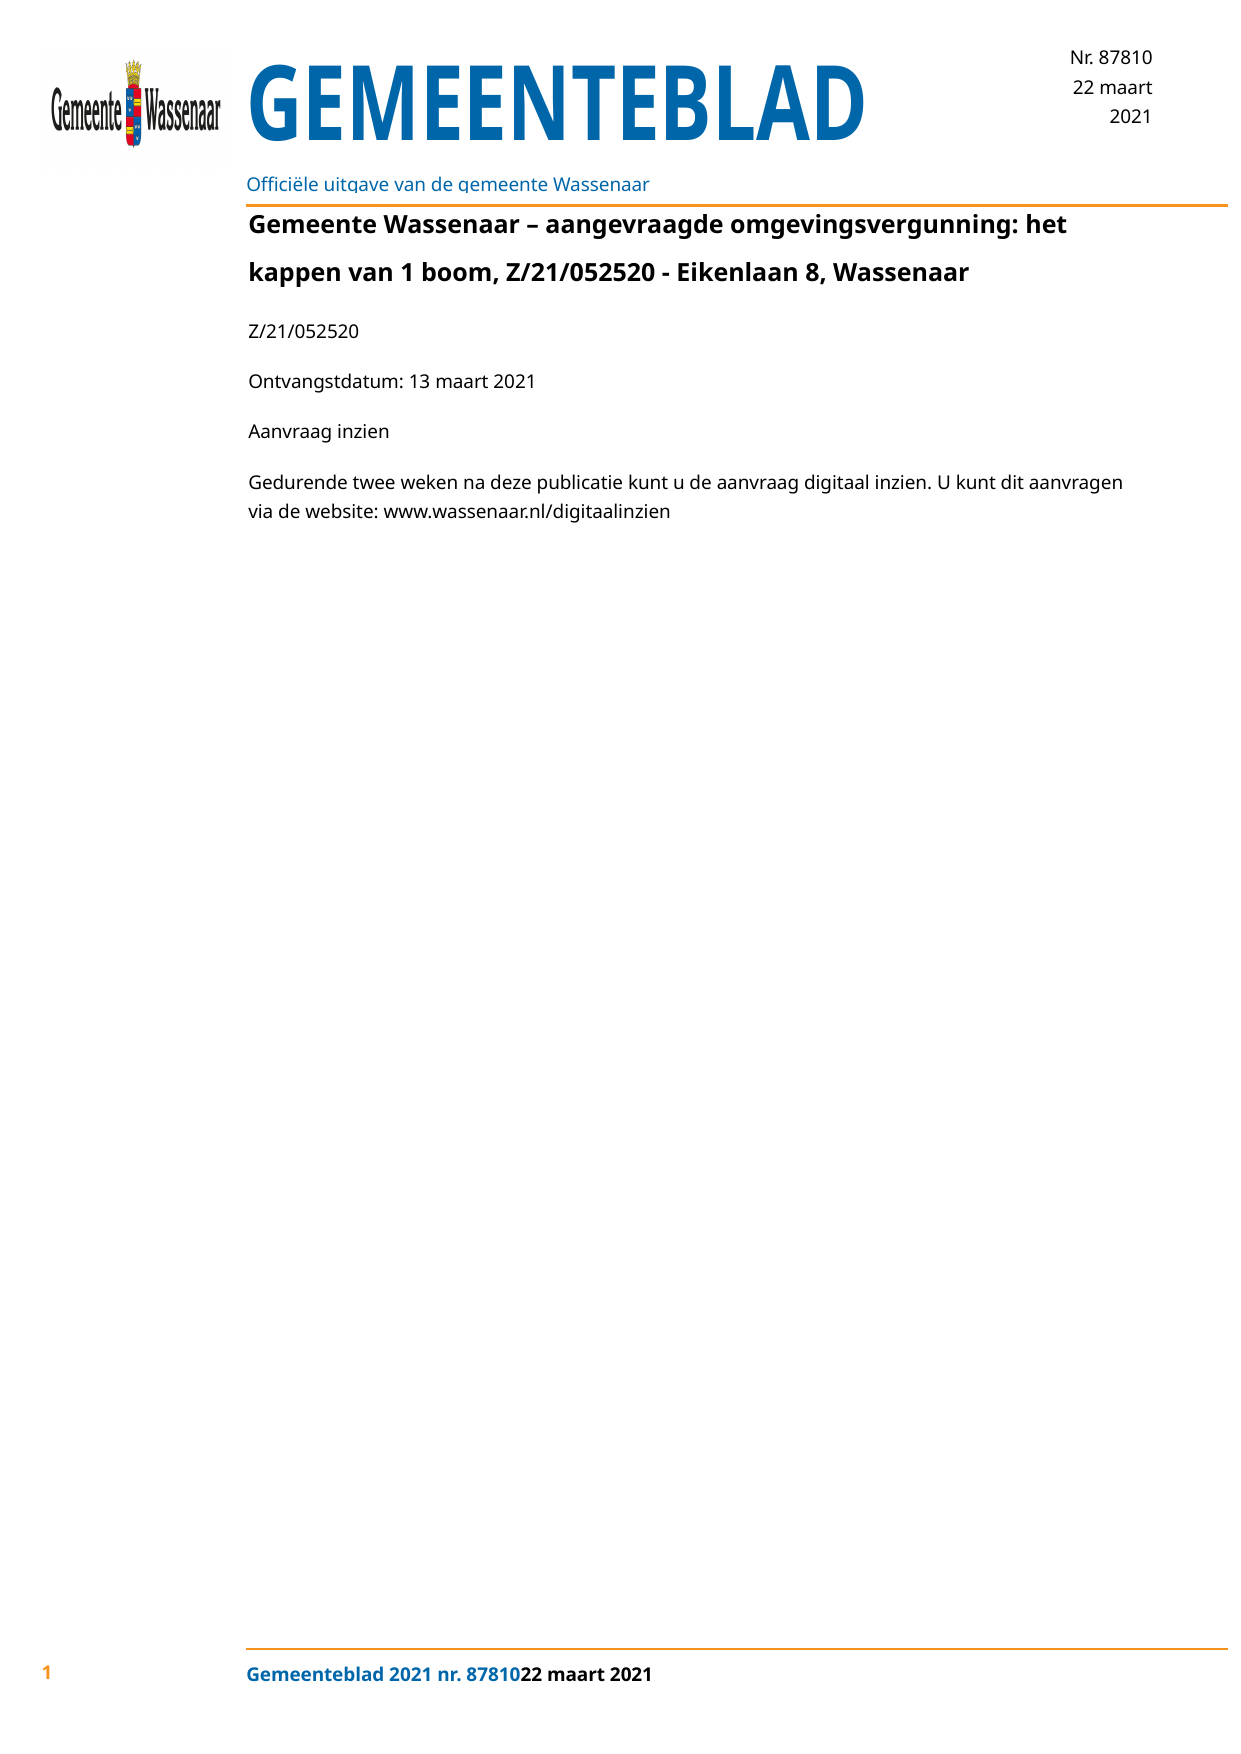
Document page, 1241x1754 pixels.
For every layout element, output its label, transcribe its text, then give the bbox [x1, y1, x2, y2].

text Aanvraag inzien [248, 419, 1152, 444]
text Gemeente Wassenaar – aangevraagde omgevingsvergunning: het kappen van 1 boom, Z/21/052520 - Eikenlaan 8, Wassenaar [248, 207, 1152, 288]
picture [41, 47, 231, 172]
text Ontvangstdatum: 13 maart 2021 [248, 368, 1152, 394]
text Gedurende twee weken na deze publicatie kunt u de aanvraag digitaal inzien. U kunt dit aanvragen via de website: www.wassenaar.nl/digitaalinzien [248, 469, 1152, 524]
text Z/21/052520 [248, 318, 1152, 344]
